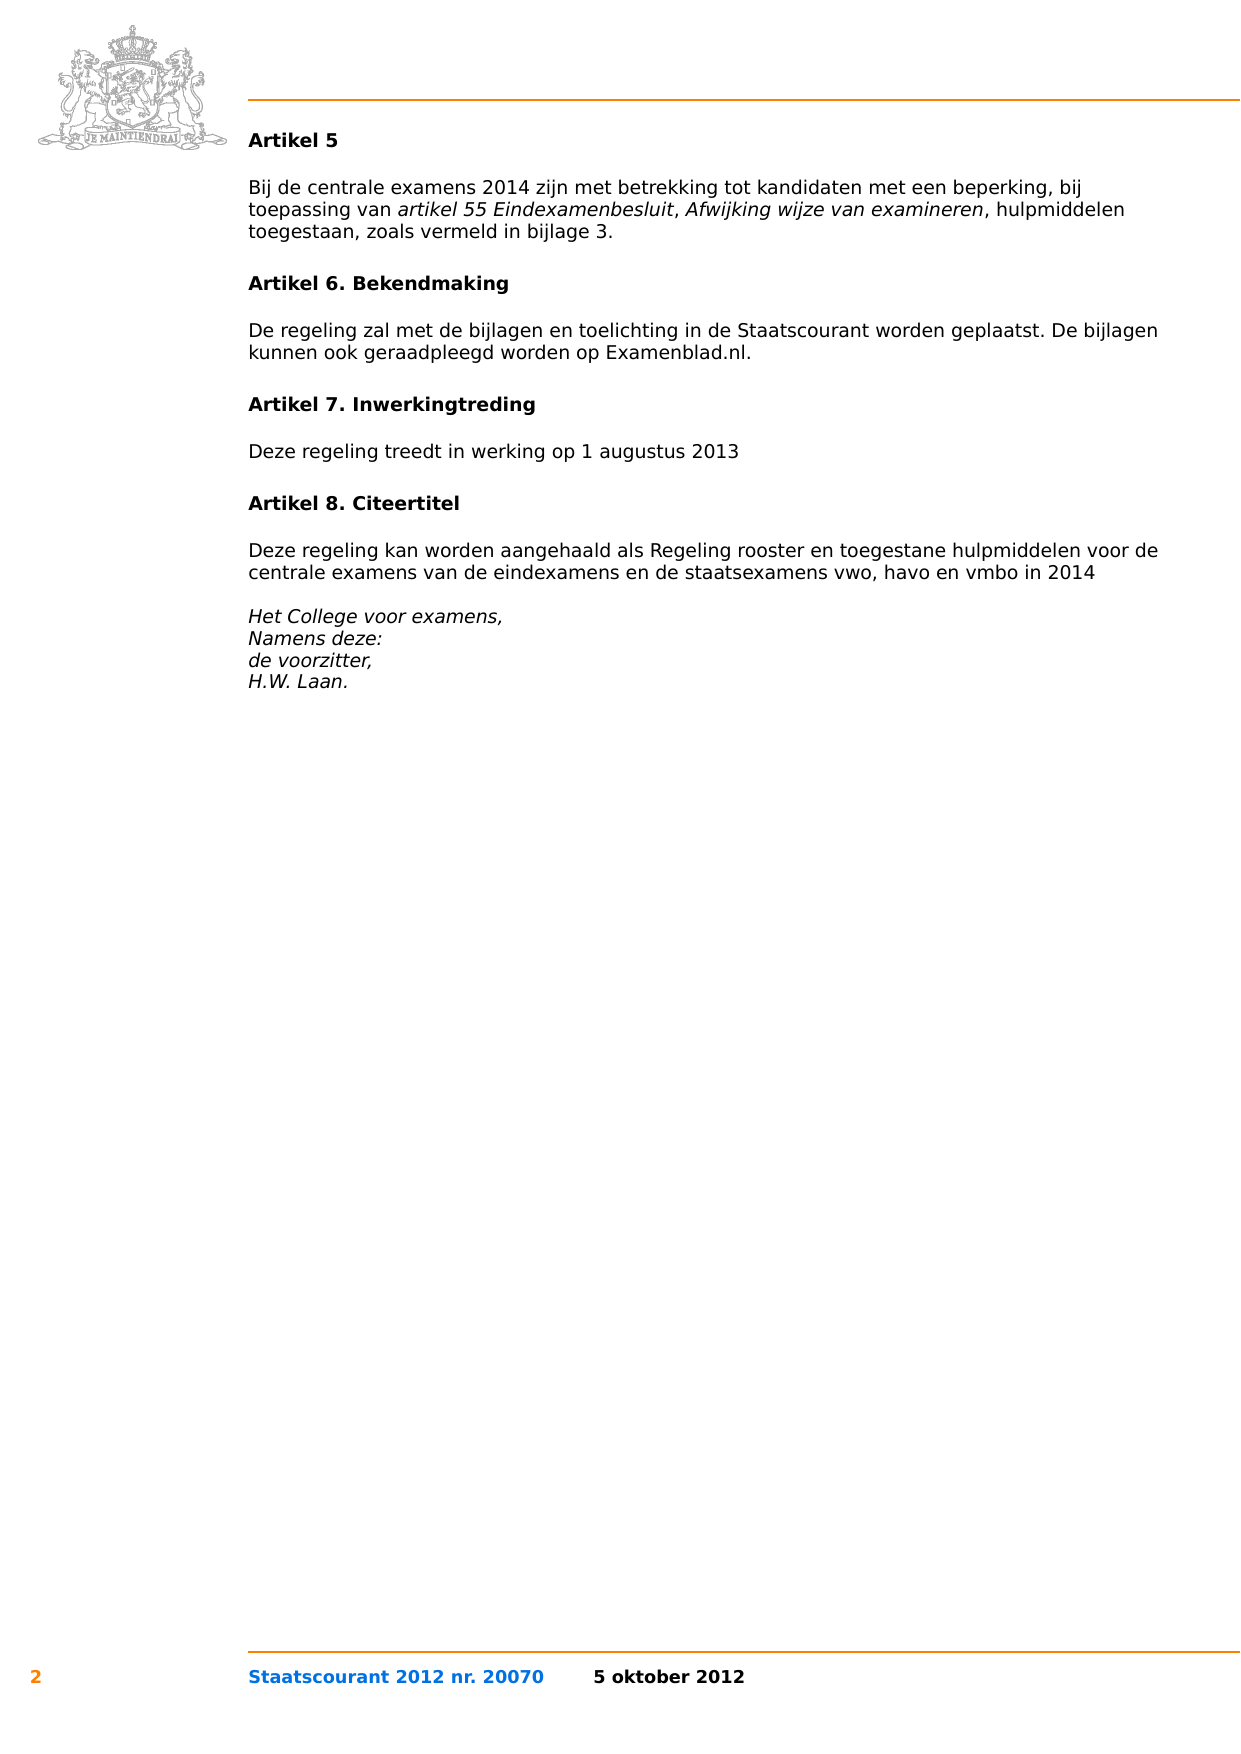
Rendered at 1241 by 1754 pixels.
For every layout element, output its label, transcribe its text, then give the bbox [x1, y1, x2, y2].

text De regeling zal met de bijlagen en toelichting in de Staatscourant worden geplaatst. De bijlagen kunnen ook geraadpleegd worden op Examenblad.nl. [248, 320, 1163, 364]
text Deze regeling kan worden aangehaald als Regeling rooster en toegestane hulpmiddelen voor de centrale examens van de eindexamens en de staatsexamens vwo, havo en vmbo in 2014 [248, 540, 1163, 584]
text Deze regeling treedt in werking op 1 augustus 2013 [248, 441, 1163, 463]
picture [38, 25, 227, 150]
subtitle Artikel 6. Bekendmaking [248, 273, 1163, 295]
subtitle Artikel 7. Inwerkingtreding [248, 394, 1163, 416]
subtitle Artikel 8. Citeertitel [248, 493, 1163, 515]
text Bij de centrale examens 2014 zijn met betrekking tot kandidaten met een beperking, bij toepassing van artikel 55 Eindexamenbesluit, Afwijking wijze van examineren, hulpmiddelen toegestaan, zoals vermeld in bijlage 3. [248, 177, 1163, 243]
subtitle Artikel 5 [248, 130, 1163, 152]
text Het College voor examens, Namens deze: de voorzitter, H.W. Laan. [248, 606, 1163, 693]
